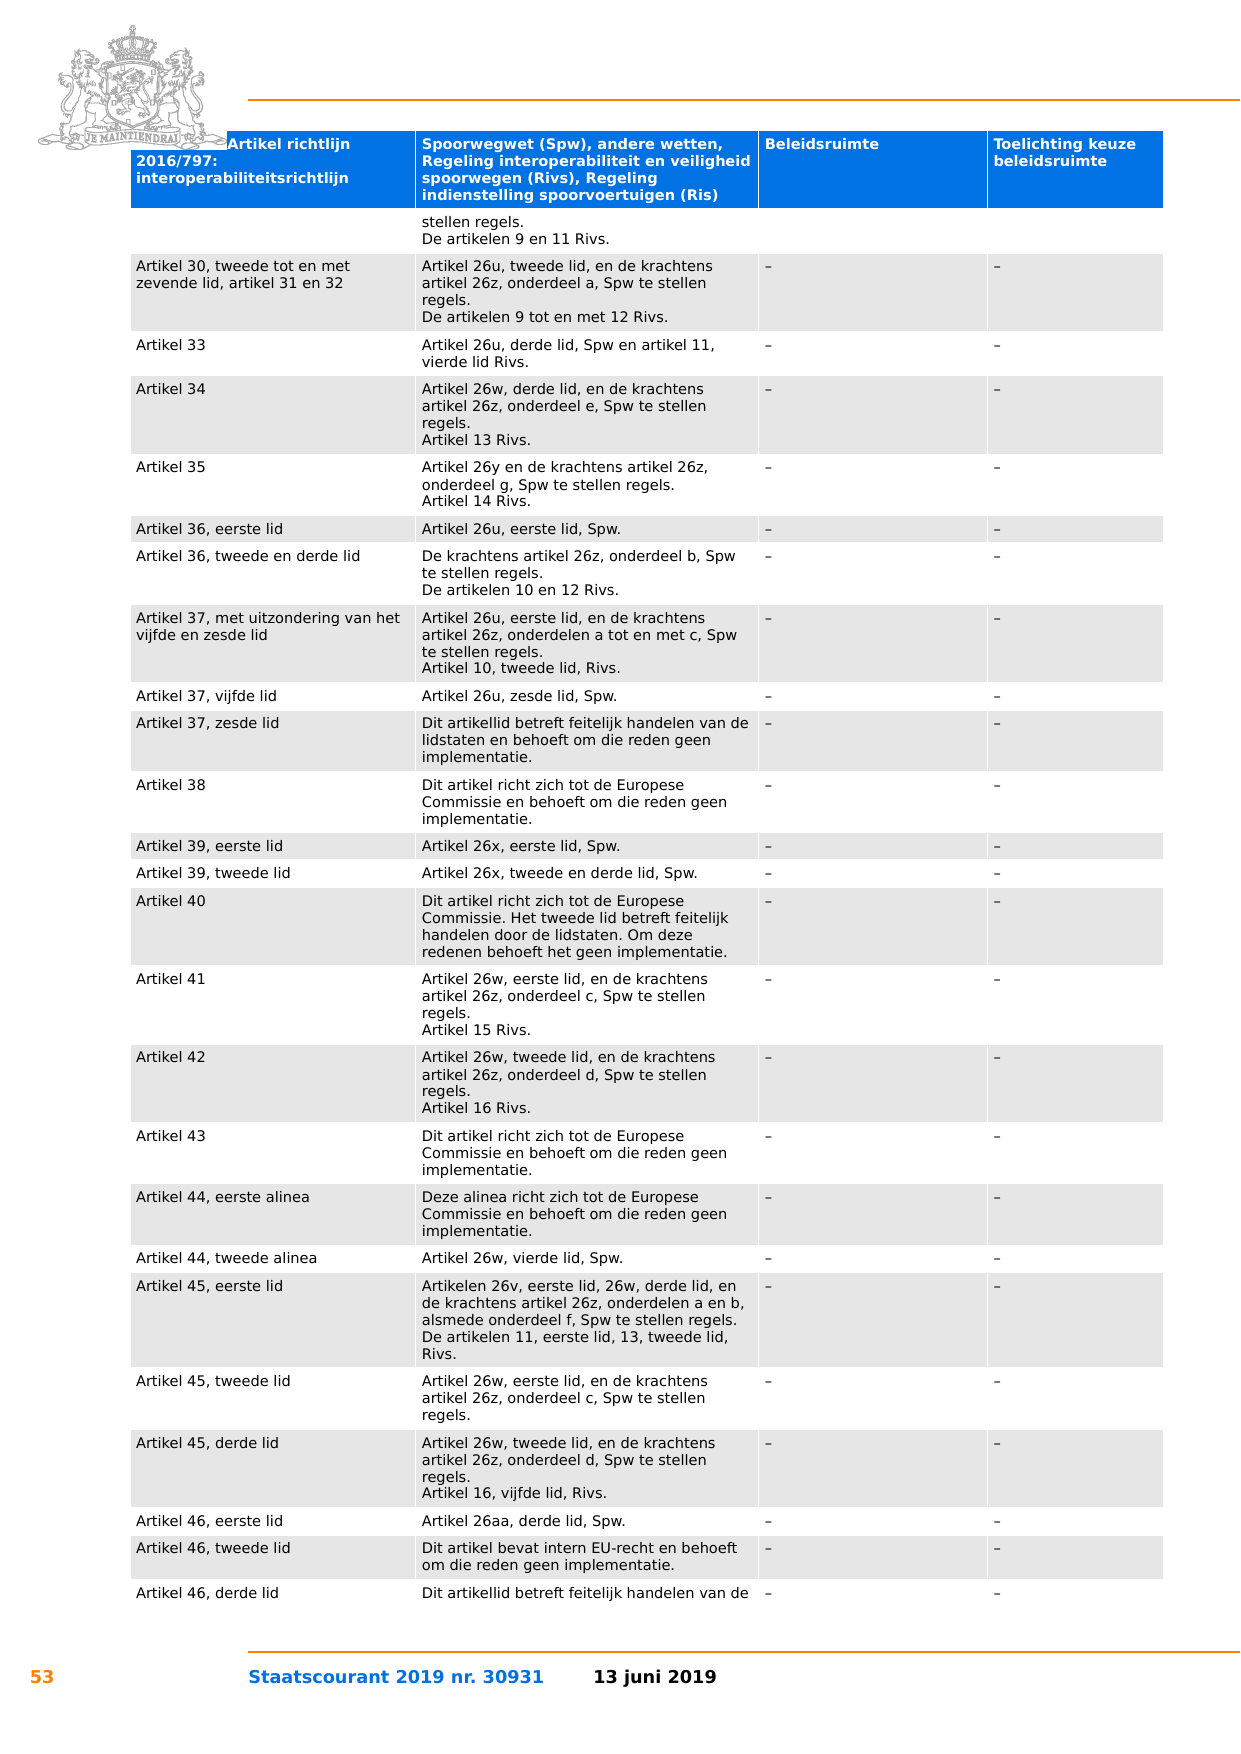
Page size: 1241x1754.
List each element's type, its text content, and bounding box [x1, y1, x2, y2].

table_cell Dit artikel richt zich tot de Europese Commissie en behoeft om die reden geen implementatie. [416, 1123, 758, 1183]
table_cell – [759, 1430, 987, 1507]
table_cell – [988, 966, 1163, 1044]
table_cell – [759, 376, 987, 454]
table_cell – [988, 254, 1163, 331]
table_cell Artikel 26w, eerste lid, en de krachtens artikel 26z, onderdeel c, Spw te stellen regels. [416, 1369, 758, 1429]
table_cell Artikel 26x, tweede en derde lid, Spw. [416, 861, 758, 887]
table_cell – [759, 888, 987, 965]
table_cell Artikel 43 [131, 1123, 415, 1183]
table_cell Artikel 46, derde lid [131, 1580, 415, 1606]
table_cell Dit artikellid betreft feitelijk handelen van de lidstaten en behoeft om die reden geen implementatie. [416, 711, 758, 771]
table_cell Artikel 41 [131, 966, 415, 1044]
table_cell Artikel 44, tweede alinea [131, 1246, 415, 1272]
table_cell – [759, 605, 987, 682]
table_cell – [988, 605, 1163, 682]
table_cell – [759, 516, 987, 542]
table_cell Dit artikel richt zich tot de Europese Commissie. Het tweede lid betreft feitelijk handelen door de lidstaten. Om deze redenen behoeft het geen implementatie. [416, 888, 758, 965]
table_cell – [988, 455, 1163, 515]
table_cell Artikel 33 [131, 332, 415, 375]
table_cell – [759, 1045, 987, 1122]
table_cell Artikel 37, vijfde lid [131, 683, 415, 709]
table_cell – [988, 683, 1163, 709]
picture [38, 25, 227, 150]
table_cell – [759, 683, 987, 709]
table_cell Artikel 26x, eerste lid, Spw. [416, 833, 758, 859]
table_cell – [988, 888, 1163, 965]
table_cell – [759, 1273, 987, 1367]
table_cell Artikel 45, tweede lid [131, 1369, 415, 1429]
table_header Artikel richtlijn 2016/797: interoperabiliteitsrichtlijn [131, 131, 415, 208]
table_cell Artikel 37, zesde lid [131, 711, 415, 771]
table_cell – [759, 544, 987, 604]
table_cell – [988, 1369, 1163, 1429]
table_cell [131, 209, 415, 253]
table_cell Dit artikel richt zich tot de Europese Commissie en behoeft om die reden geen implementatie. [416, 772, 758, 832]
table_cell – [759, 254, 987, 331]
table_cell Artikel 35 [131, 455, 415, 515]
table_cell Artikel 34 [131, 376, 415, 454]
table_cell Artikel 26w, derde lid, en de krachtens artikel 26z, onderdeel e, Spw te stellen regels. Artikel 13 Rivs. [416, 376, 758, 454]
table_cell stellen regels. De artikelen 9 en 11 Rivs. [416, 209, 758, 253]
table_cell – [759, 861, 987, 887]
table_cell – [988, 332, 1163, 375]
table_cell – [759, 711, 987, 771]
table_cell Artikel 26u, eerste lid, Spw. [416, 516, 758, 542]
table_cell – [759, 966, 987, 1044]
table_cell Artikel 26aa, derde lid, Spw. [416, 1508, 758, 1534]
table_cell Artikel 45, derde lid [131, 1430, 415, 1507]
table_cell – [988, 1430, 1163, 1507]
table_cell – [988, 861, 1163, 887]
table_cell – [759, 833, 987, 859]
table_cell – [988, 544, 1163, 604]
table_cell Artikel 26u, zesde lid, Spw. [416, 683, 758, 709]
table_cell – [759, 1508, 987, 1534]
table_cell – [759, 1184, 987, 1245]
table_cell – [988, 772, 1163, 832]
table_cell – [759, 1123, 987, 1183]
table_cell Artikel 26u, derde lid, Spw en artikel 11, vierde lid Rivs. [416, 332, 758, 375]
table_cell – [988, 1246, 1163, 1272]
table_cell Artikel 26w, tweede lid, en de krachtens artikel 26z, onderdeel d, Spw te stellen regels. Artikel 16, vijfde lid, Rivs. [416, 1430, 758, 1507]
table_cell Artikel 39, eerste lid [131, 833, 415, 859]
table_cell Artikel 42 [131, 1045, 415, 1122]
table_cell – [988, 1580, 1163, 1606]
table_cell [988, 209, 1163, 253]
table_cell – [988, 711, 1163, 771]
table_cell Artikel 26w, eerste lid, en de krachtens artikel 26z, onderdeel c, Spw te stellen regels. Artikel 15 Rivs. [416, 966, 758, 1044]
table_cell Artikel 36, tweede en derde lid [131, 544, 415, 604]
table_cell Artikelen 26v, eerste lid, 26w, derde lid, en de krachtens artikel 26z, onderdelen a en b, alsmede onderdeel f, Spw te stellen regels. De artikelen 11, eerste lid, 13, tweede lid, Rivs. [416, 1273, 758, 1367]
table_cell Artikel 26u, tweede lid, en de krachtens artikel 26z, onderdeel a, Spw te stellen regels. De artikelen 9 tot en met 12 Rivs. [416, 254, 758, 331]
table_cell Artikel 30, tweede tot en met zevende lid, artikel 31 en 32 [131, 254, 415, 331]
table_cell Artikel 45, eerste lid [131, 1273, 415, 1367]
table_cell Artikel 36, eerste lid [131, 516, 415, 542]
table_cell – [988, 1536, 1163, 1579]
table_cell Artikel 40 [131, 888, 415, 965]
table_cell Dit artikellid betreft feitelijk handelen van de [416, 1580, 758, 1606]
table_cell – [759, 332, 987, 375]
table_header Toelichting keuze beleidsruimte [988, 131, 1163, 208]
table_cell – [988, 1508, 1163, 1534]
table_cell – [988, 1184, 1163, 1245]
table_cell Artikel 26w, tweede lid, en de krachtens artikel 26z, onderdeel d, Spw te stellen regels. Artikel 16 Rivs. [416, 1045, 758, 1122]
table_cell De krachtens artikel 26z, onderdeel b, Spw te stellen regels. De artikelen 10 en 12 Rivs. [416, 544, 758, 604]
table_cell Deze alinea richt zich tot de Europese Commissie en behoeft om die reden geen implementatie. [416, 1184, 758, 1245]
table_cell Artikel 26y en de krachtens artikel 26z, onderdeel g, Spw te stellen regels. Artikel 14 Rivs. [416, 455, 758, 515]
table_header Spoorwegwet (Spw), andere wetten, Regeling interoperabiliteit en veiligheid spoorwegen (Rivs), Regeling indienstelling spoorvoertuigen (Ris) [416, 131, 758, 208]
table_cell – [988, 516, 1163, 542]
table_cell – [988, 1045, 1163, 1122]
table_cell Artikel 46, eerste lid [131, 1508, 415, 1534]
table_cell – [759, 1246, 987, 1272]
table_cell – [988, 833, 1163, 859]
table_cell – [759, 1536, 987, 1579]
table_cell Artikel 26w, vierde lid, Spw. [416, 1246, 758, 1272]
table_cell – [759, 772, 987, 832]
table_cell Dit artikel bevat intern EU-recht en behoeft om die reden geen implementatie. [416, 1536, 758, 1579]
table_cell Artikel 39, tweede lid [131, 861, 415, 887]
table_cell – [759, 1369, 987, 1429]
table_cell – [759, 455, 987, 515]
table_cell [759, 209, 987, 253]
table_cell Artikel 46, tweede lid [131, 1536, 415, 1579]
table_cell Artikel 37, met uitzondering van het vijfde en zesde lid [131, 605, 415, 682]
table_cell Artikel 26u, eerste lid, en de krachtens artikel 26z, onderdelen a tot en met c, Spw te stellen regels. Artikel 10, tweede lid, Rivs. [416, 605, 758, 682]
table_cell Artikel 44, eerste alinea [131, 1184, 415, 1245]
table_cell – [988, 1123, 1163, 1183]
table_cell Artikel 38 [131, 772, 415, 832]
table_cell – [988, 1273, 1163, 1367]
table_cell – [759, 1580, 987, 1606]
table_header Beleidsruimte [759, 131, 987, 208]
table_cell – [988, 376, 1163, 454]
